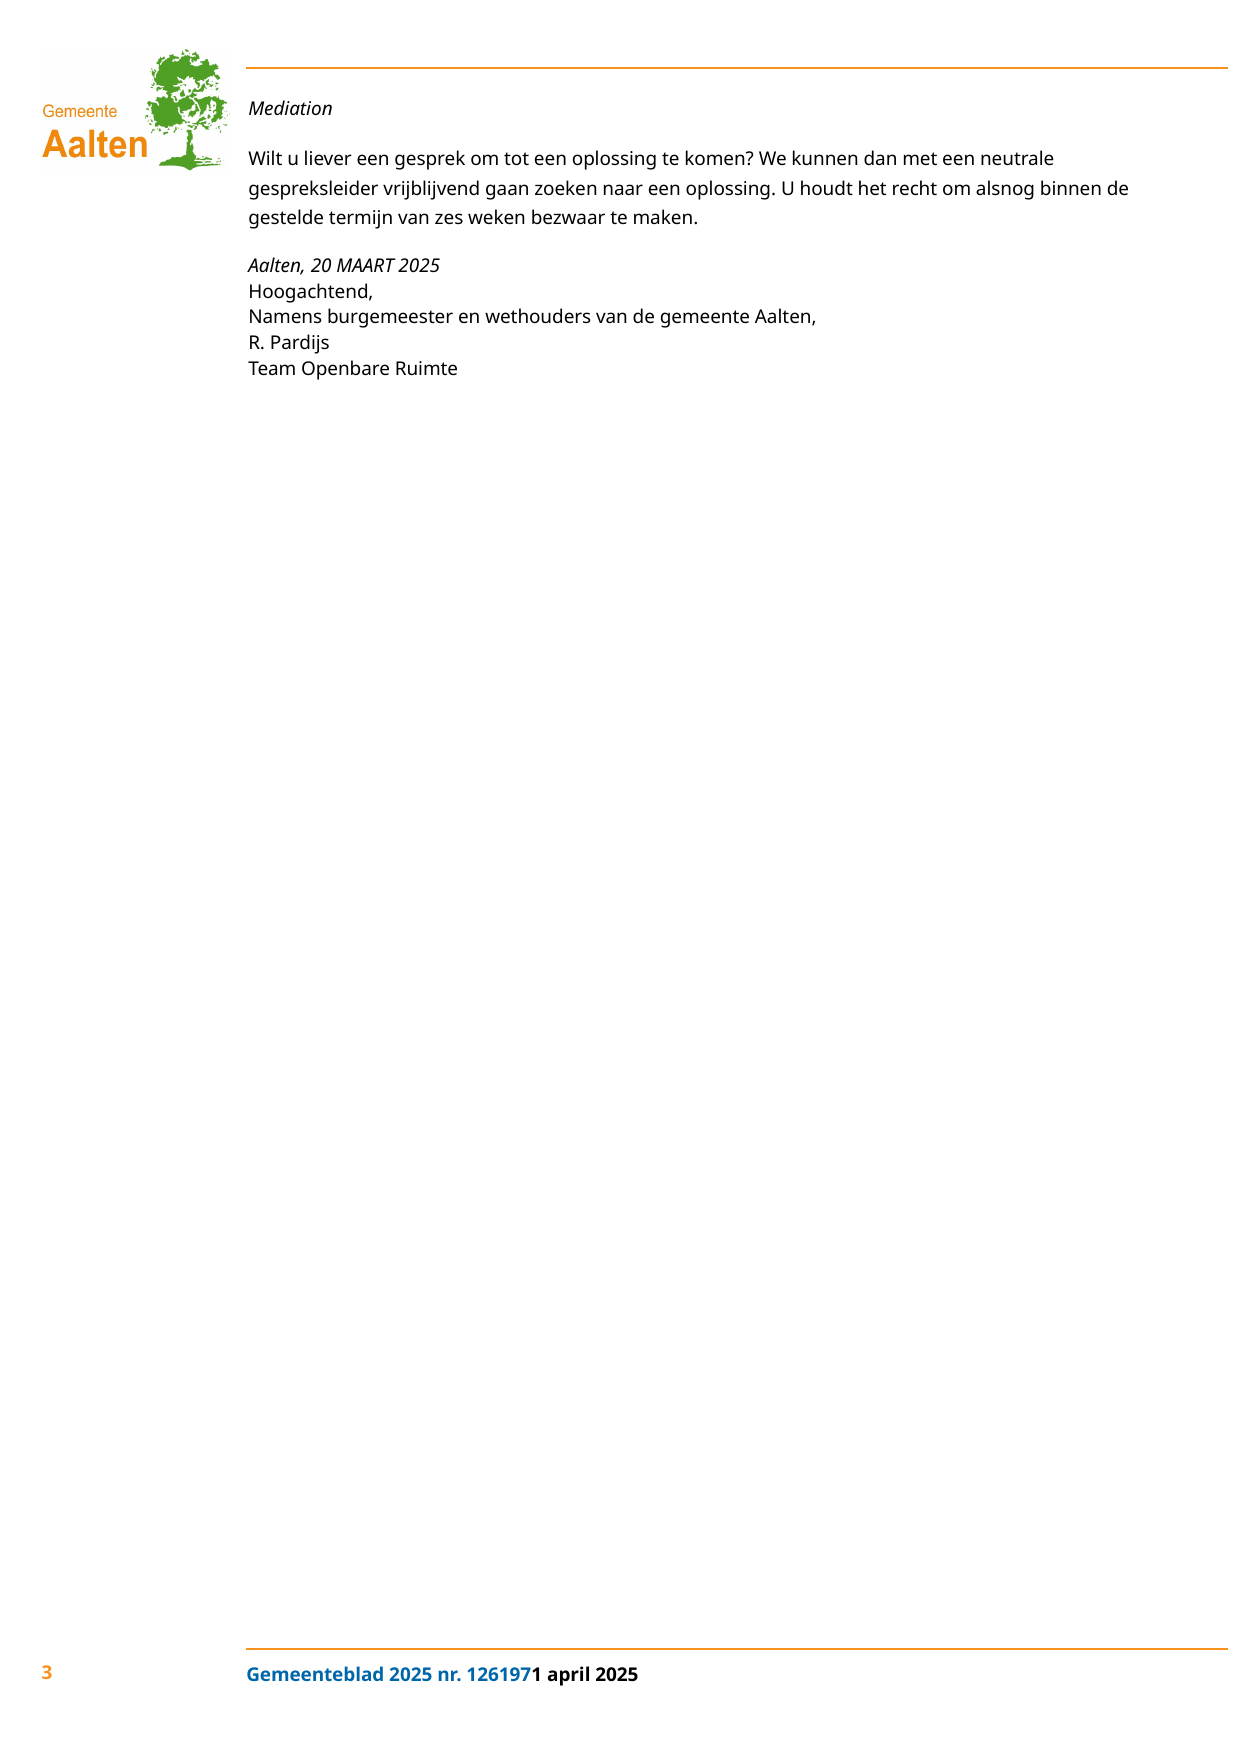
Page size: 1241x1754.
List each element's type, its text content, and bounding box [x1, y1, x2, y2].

text Hoogachtend, [248, 278, 1152, 304]
text Mediation [248, 95, 1152, 121]
text R. Pardijs [248, 329, 1152, 355]
text Team Openbare Ruimte [248, 355, 1152, 381]
text Aalten, 20 MAART 2025 [248, 252, 1152, 278]
picture [41, 47, 231, 172]
text Namens burgemeester en wethouders van de gemeente Aalten, [248, 304, 1152, 329]
text Wilt u liever een gesprek om tot een oplossing te komen? We kunnen dan met een neutrale gespreksleider vrijblijvend gaan zoeken naar een oplossing. U houdt het recht om alsnog binnen de gestelde termijn van zes weken bezwaar te maken. [248, 145, 1152, 230]
